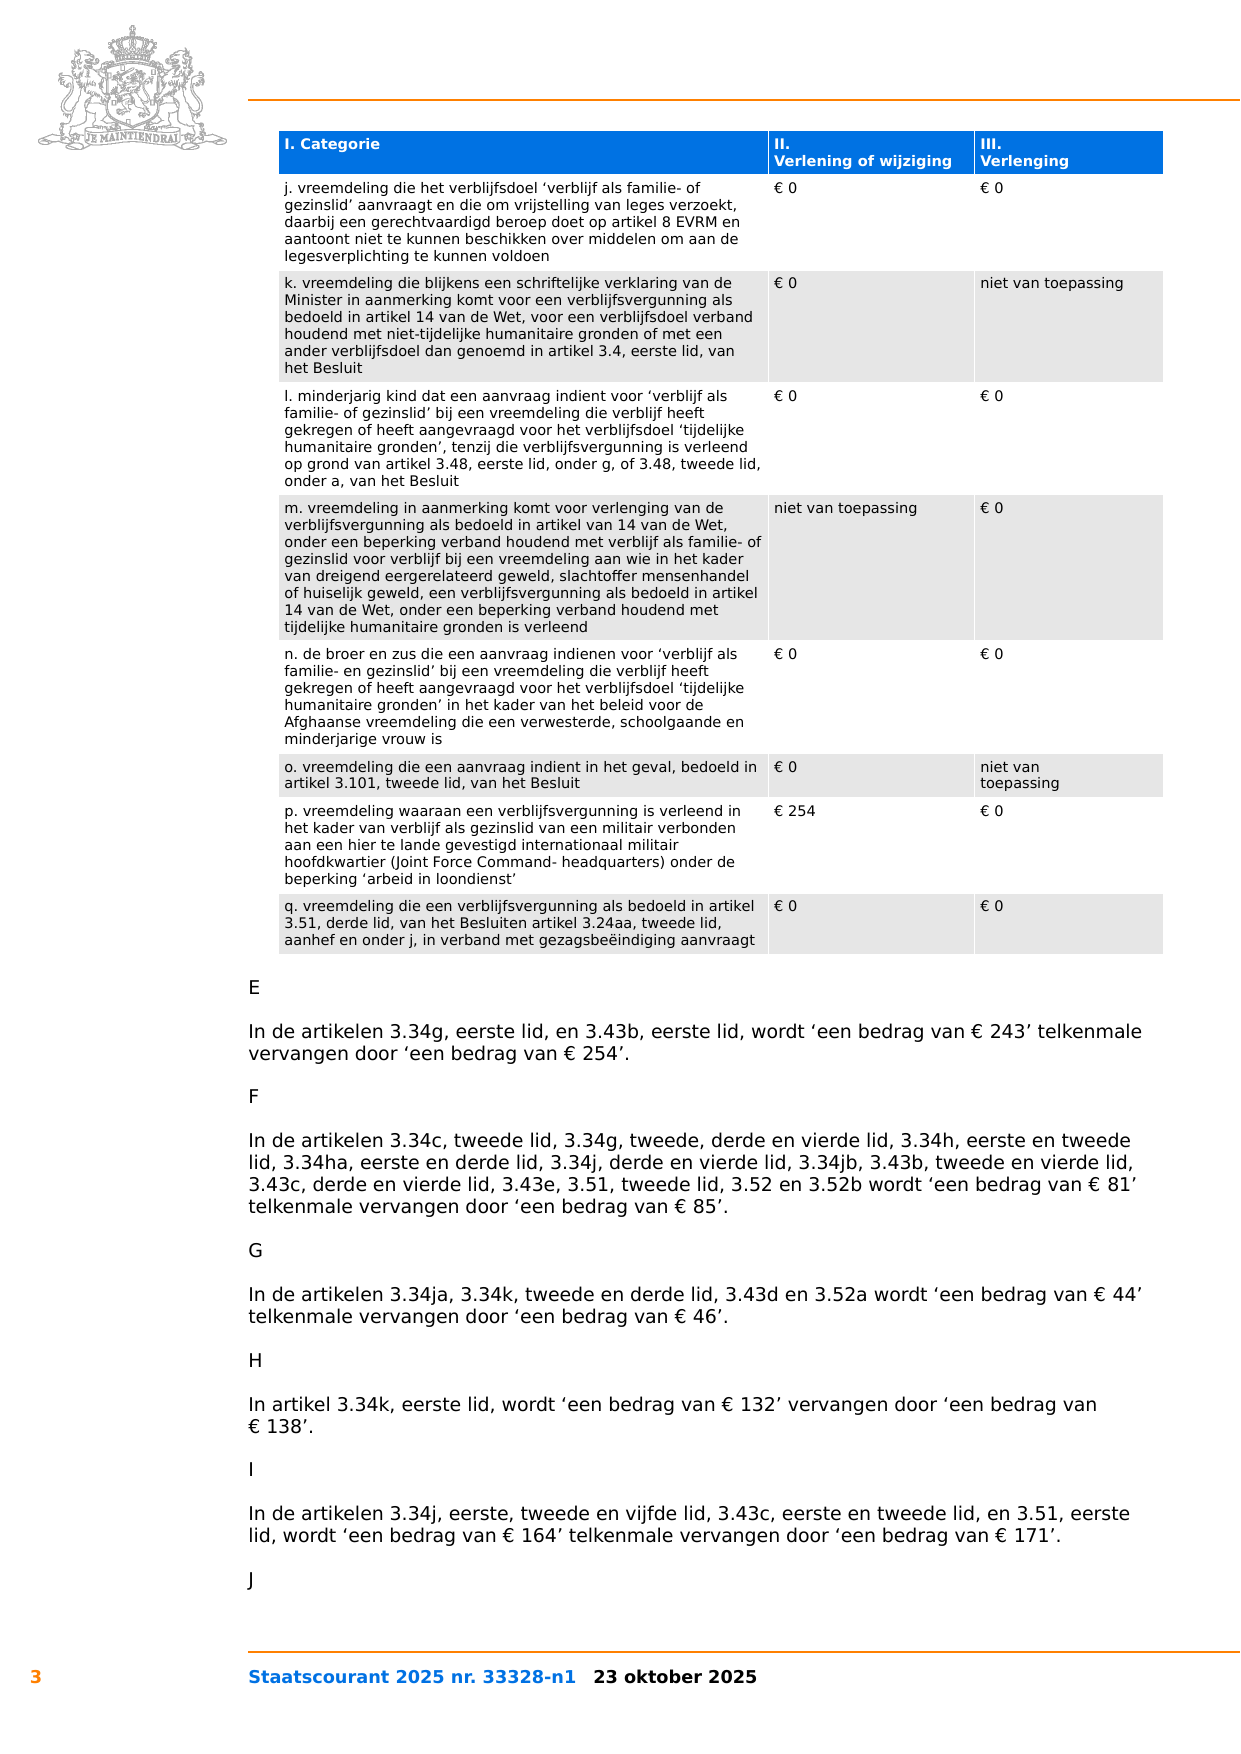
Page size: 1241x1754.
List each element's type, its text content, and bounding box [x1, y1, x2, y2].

table_cell o. vreemdeling die een aanvraag indient in het geval, bedoeld in artikel 3.101, tweede lid, van het Besluit [279, 754, 768, 797]
text E [248, 977, 1163, 999]
text In de artikelen 3.34g, eerste lid, en 3.43b, eerste lid, wordt ‘een bedrag van € 243’ telkenmale vervangen door ‘een bedrag van € 254’. [248, 1021, 1163, 1064]
table_cell l. minderjarig kind dat een aanvraag indient voor ‘verblijf als familie- of gezinslid’ bij een vreemdeling die verblijf heeft gekregen of heeft aangevraagd voor het verblijfsdoel ‘tijdelijke humanitaire gronden’, tenzij die verblijfsvergunning is verleend op grond van artikel 3.48, eerste lid, onder g, of 3.48, tweede lid, onder a, van het Besluit [279, 383, 768, 494]
text I [248, 1459, 1163, 1481]
table_cell q. vreemdeling die een verblijfsvergunning als bedoeld in artikel 3.51, derde lid, van het Besluiten artikel 3.24aa, tweede lid, aanhef en onder j, in verband met gezagsbeëindiging aanvraagt [279, 894, 768, 954]
text In artikel 3.34k, eerste lid, wordt ‘een bedrag van € 132’ vervangen door ‘een bedrag van € 138’. [248, 1393, 1163, 1437]
table_cell € 254 [769, 798, 974, 892]
table_cell niet van toepassing [975, 754, 1163, 797]
text G [248, 1240, 1163, 1262]
table_cell € 0 [975, 798, 1163, 892]
table_cell j. vreemdeling die het verblijfsdoel ‘verblijf als familie- of gezinslid’ aanvraagt en die om vrijstelling van leges verzoekt, daarbij een gerechtvaardigd beroep doet op artikel 8 EVRM en aantoont niet te kunnen beschikken over middelen om aan de legesverplichting te kunnen voldoen [279, 175, 768, 269]
table_cell p. vreemdeling waaraan een verblijfsvergunning is verleend in het kader van verblijf als gezinslid van een militair verbonden aan een hier te lande gevestigd internationaal militair hoofdkwartier (Joint Force Command- headquarters) onder de beperking ‘arbeid in loondienst’ [279, 798, 768, 892]
table_header III. Verlenging [975, 131, 1163, 174]
table_header I. Categorie [279, 131, 768, 174]
table_cell m. vreemdeling in aanmerking komt voor verlenging van de verblijfsvergunning als bedoeld in artikel van 14 van de Wet, onder een beperking verband houdend met verblijf als familie- of gezinslid voor verblijf bij een vreemdeling aan wie in het kader van dreigend eergerelateerd geweld, slachtoffer mensenhandel of huiselijk geweld, een verblijfsvergunning als bedoeld in artikel 14 van de Wet, onder een beperking verband houdend met tijdelijke humanitaire gronden is verleend [279, 495, 768, 640]
table_cell € 0 [769, 271, 974, 382]
table_cell € 0 [975, 383, 1163, 494]
table_cell € 0 [975, 495, 1163, 640]
text H [248, 1350, 1163, 1372]
table_cell € 0 [975, 175, 1163, 269]
table_cell € 0 [769, 894, 974, 954]
table_cell niet van toepassing [975, 271, 1163, 382]
table_cell niet van toepassing [769, 495, 974, 640]
table_cell € 0 [975, 641, 1163, 753]
text J [248, 1569, 1163, 1591]
table_cell € 0 [769, 175, 974, 269]
text In de artikelen 3.34ja, 3.34k, tweede en derde lid, 3.43d en 3.52a wordt ‘een bedrag van € 44’ telkenmale vervangen door ‘een bedrag van € 46’. [248, 1284, 1163, 1328]
table_cell € 0 [769, 754, 974, 797]
table_cell k. vreemdeling die blijkens een schriftelijke verklaring van de Minister in aanmerking komt voor een verblijfsvergunning als bedoeld in artikel 14 van de Wet, voor een verblijfsdoel verband houdend met niet-tijdelijke humanitaire gronden of met een ander verblijfsdoel dan genoemd in artikel 3.4, eerste lid, van het Besluit [279, 271, 768, 382]
text F [248, 1086, 1163, 1108]
text In de artikelen 3.34j, eerste, tweede en vijfde lid, 3.43c, eerste en tweede lid, en 3.51, eerste lid, wordt ‘een bedrag van € 164’ telkenmale vervangen door ‘een bedrag van € 171’. [248, 1503, 1163, 1547]
table_cell € 0 [975, 894, 1163, 954]
table_cell n. de broer en zus die een aanvraag indienen voor ‘verblijf als familie- en gezinslid’ bij een vreemdeling die verblijf heeft gekregen of heeft aangevraagd voor het verblijfsdoel ‘tijdelijke humanitaire gronden’ in het kader van het beleid voor de Afghaanse vreemdeling die een verwesterde, schoolgaande en minderjarige vrouw is [279, 641, 768, 753]
table_header II. Verlening of wijziging [769, 131, 974, 174]
table_cell € 0 [769, 641, 974, 753]
text In de artikelen 3.34c, tweede lid, 3.34g, tweede, derde en vierde lid, 3.34h, eerste en tweede lid, 3.34ha, eerste en derde lid, 3.34j, derde en vierde lid, 3.34jb, 3.43b, tweede en vierde lid, 3.43c, derde en vierde lid, 3.43e, 3.51, tweede lid, 3.52 en 3.52b wordt ‘een bedrag van € 81’ telkenmale vervangen door ‘een bedrag van € 85’. [248, 1130, 1163, 1218]
picture [38, 25, 227, 150]
table_cell € 0 [769, 383, 974, 494]
